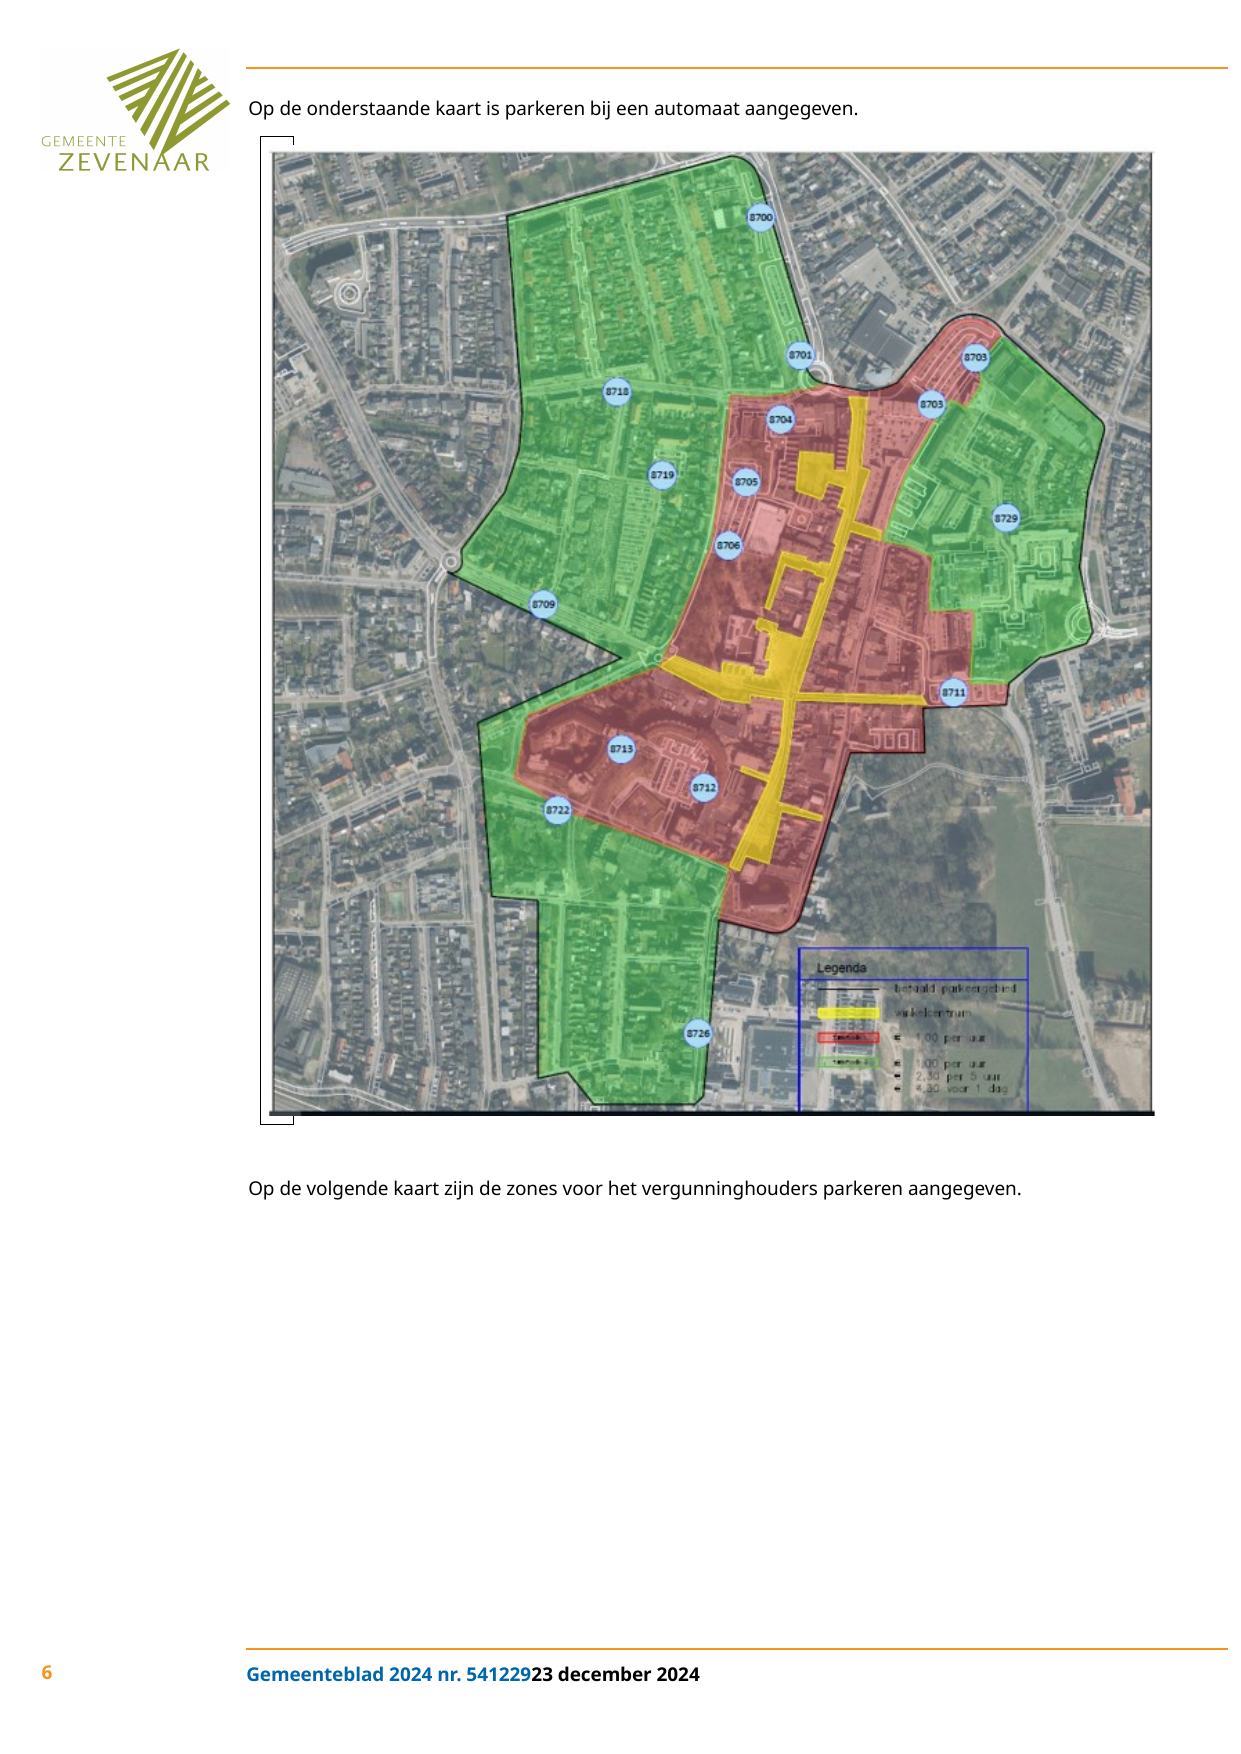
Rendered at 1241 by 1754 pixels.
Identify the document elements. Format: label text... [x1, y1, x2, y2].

text Op de onderstaande kaart is parkeren bij een automaat aangegeven. [248, 95, 1152, 121]
text Op de volgende kaart zijn de zones voor het vergunninghouders parkeren aangegeven. [248, 1175, 1152, 1201]
picture [268, 145, 1155, 1116]
picture [41, 47, 231, 172]
